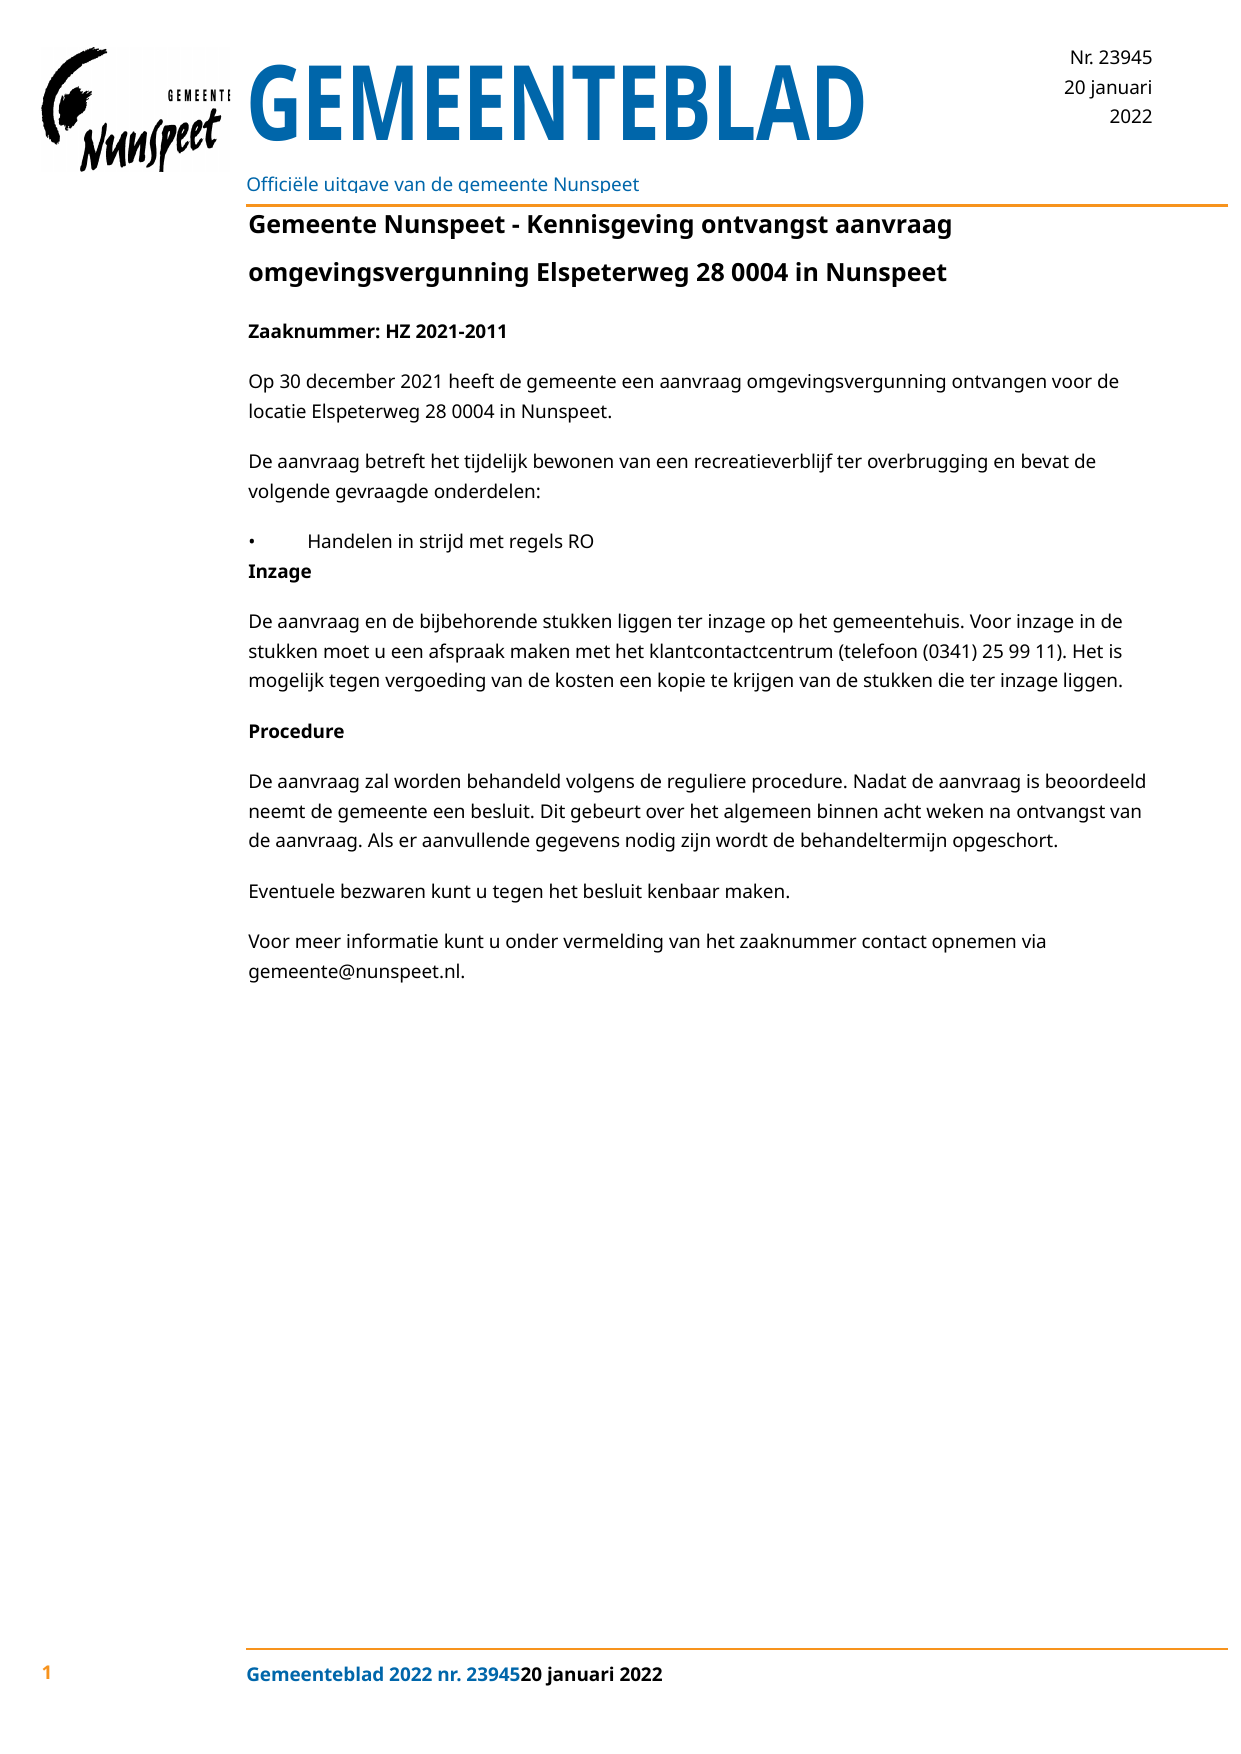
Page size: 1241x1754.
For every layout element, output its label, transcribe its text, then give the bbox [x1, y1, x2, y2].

text Gemeente Nunspeet - Kennisgeving ontvangst aanvraag omgevingsvergunning Elspeterweg 28 0004 in Nunspeet [248, 207, 1152, 288]
text Eventuele bezwaren kunt u tegen het besluit kenbaar maken. [248, 878, 1152, 904]
picture [41, 47, 231, 172]
text Inzage [248, 558, 1152, 584]
text Op 30 december 2021 heeft de gemeente een aanvraag omgevingsvergunning ontvangen voor de locatie Elspeterweg 28 0004 in Nunspeet. [248, 368, 1152, 424]
text De aanvraag en de bijbehorende stukken liggen ter inzage op het gemeentehuis. Voor inzage in de stukken moet u een afspraak maken met het klantcontactcentrum (telefoon (0341) 25 99 11). Het is mogelijk tegen vergoeding van de kosten een kopie te krijgen van de stukken die ter inzage liggen. [248, 608, 1152, 693]
text De aanvraag betreft het tijdelijk bewonen van een recreatieverblijf ter overbrugging en bevat de volgende gevraagde onderdelen: [248, 448, 1152, 504]
text Voor meer informatie kunt u onder vermelding van het zaaknummer contact opnemen via gemeente@nunspeet.nl. [248, 928, 1152, 984]
text Zaaknummer: HZ 2021-2011 [248, 318, 1152, 344]
list Handelen in strijd met regels RO [248, 528, 1152, 554]
text De aanvraag zal worden behandeld volgens de reguliere procedure. Nadat de aanvraag is beoordeeld neemt de gemeente een besluit. Dit gebeurt over het algemeen binnen acht weken na ontvangst van de aanvraag. Als er aanvullende gegevens nodig zijn wordt de behandeltermijn opgeschort. [248, 768, 1152, 853]
text Procedure [248, 718, 1152, 744]
